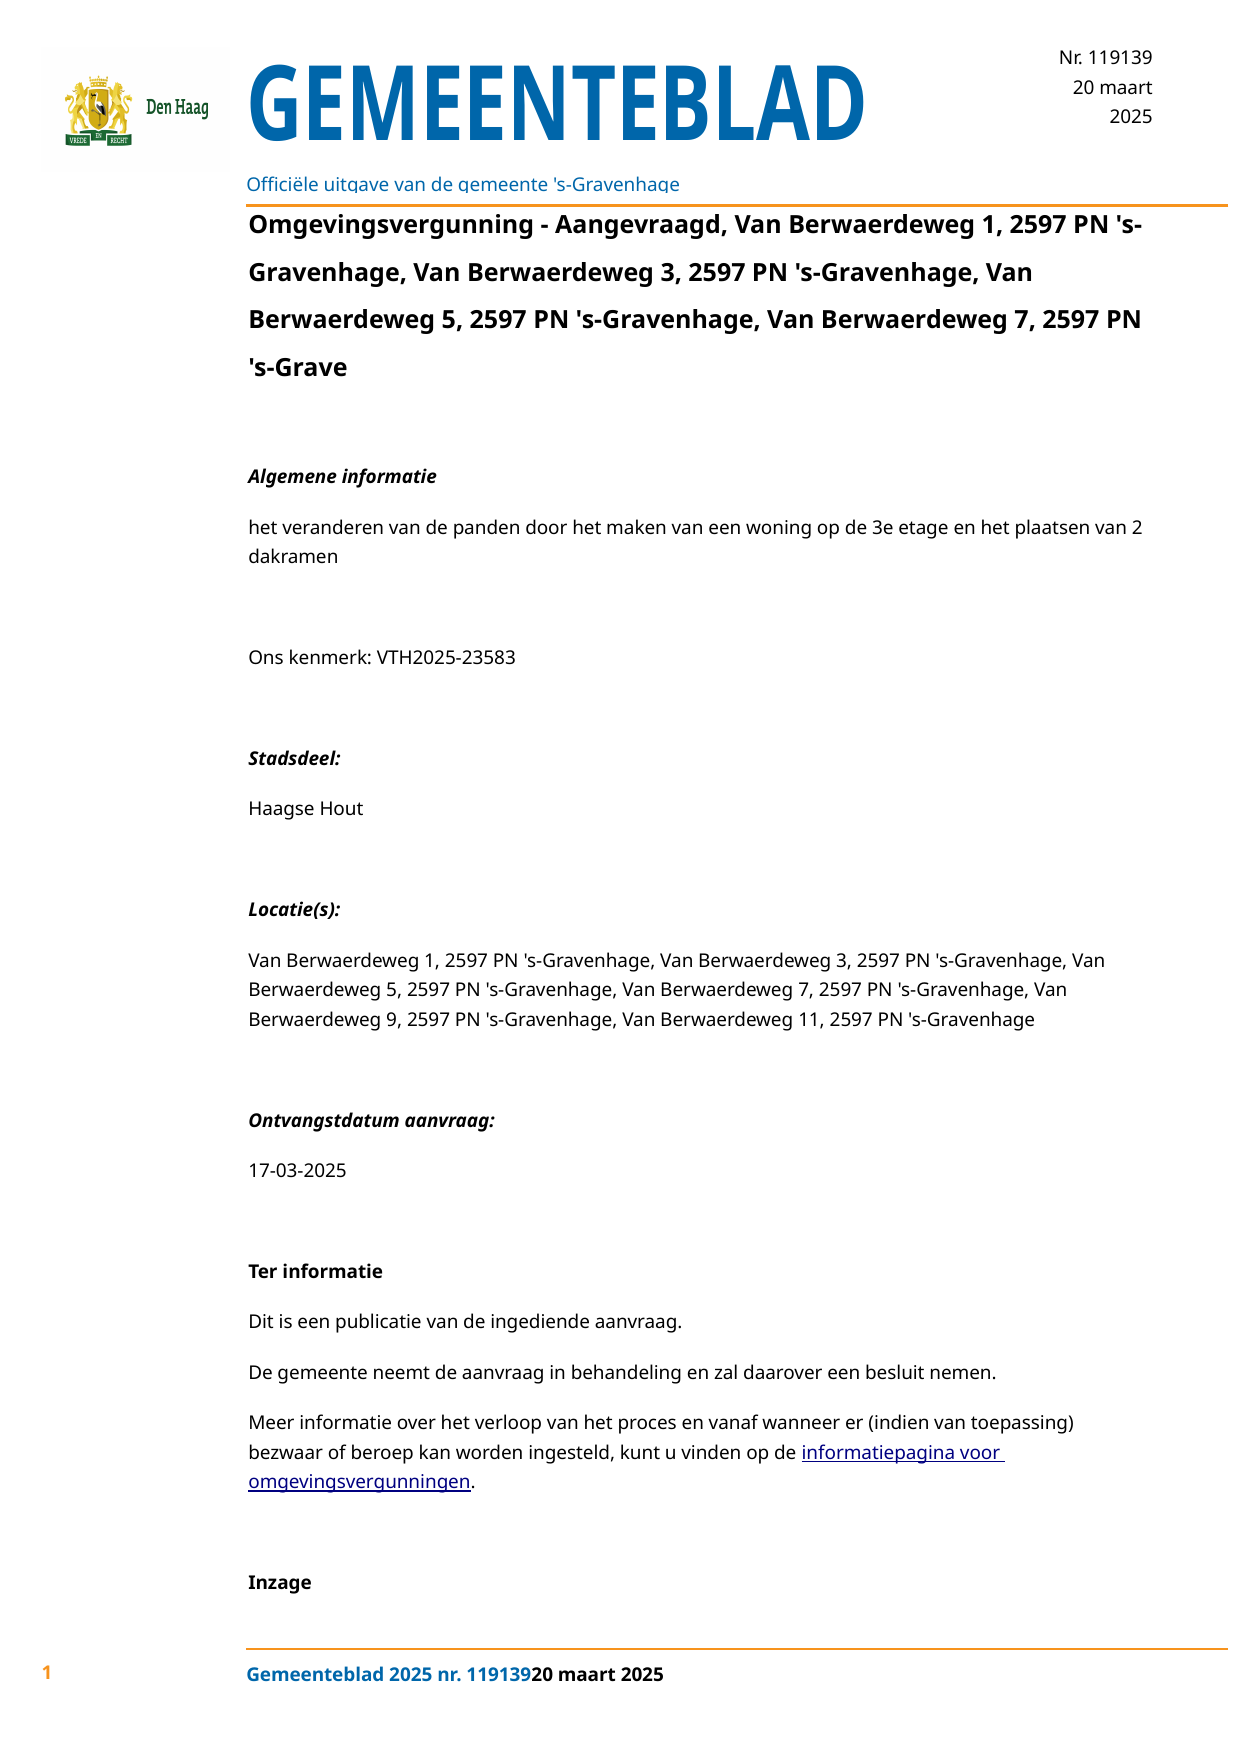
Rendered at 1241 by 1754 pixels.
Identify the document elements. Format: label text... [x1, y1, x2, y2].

text Van Berwaerdeweg 1, 2597 PN 's-Gravenhage, Van Berwaerdeweg 3, 2597 PN 's-Gravenhage, Van Berwaerdeweg 5, 2597 PN 's-Gravenhage, Van Berwaerdeweg 7, 2597 PN 's-Gravenhage, Van Berwaerdeweg 9, 2597 PN 's-Gravenhage, Van Berwaerdeweg 11, 2597 PN 's-Gravenhage [248, 947, 1152, 1032]
text Meer informatie over het verloop van het proces en vanaf wanneer er (indien van toepassing) bezwaar of beroep kan worden ingesteld, kunt u vinden op de informatiepagina voor omgevingsvergunningen. [248, 1409, 1152, 1494]
text 17-03-2025 [248, 1157, 1152, 1183]
text Stadsdeel: [248, 745, 1152, 771]
text Ontvangstdatum aanvraag: [248, 1107, 1152, 1133]
text Haagse Hout [248, 796, 1152, 821]
text Ons kenmerk: VTH2025-23583 [248, 644, 1152, 670]
text Dit is een publicatie van de ingediende aanvraag. [248, 1308, 1152, 1334]
text Ter informatie [248, 1258, 1152, 1284]
text Inzage [248, 1569, 1152, 1595]
text Omgevingsvergunning - Aangevraagd, Van Berwaerdeweg 1, 2597 PN 's-Gravenhage, Van Berwaerdeweg 3, 2597 PN 's-Gravenhage, Van Berwaerdeweg 5, 2597 PN 's-Gravenhage, Van Berwaerdeweg 7, 2597 PN 's-Grave [248, 207, 1152, 384]
text Locatie(s): [248, 896, 1152, 922]
picture [41, 47, 231, 172]
text De gemeente neemt de aanvraag in behandeling en zal daarover een besluit nemen. [248, 1359, 1152, 1385]
text Algemene informatie [248, 463, 1152, 489]
text het veranderen van de panden door het maken van een woning op de 3e etage en het plaatsen van 2 dakramen [248, 514, 1152, 569]
